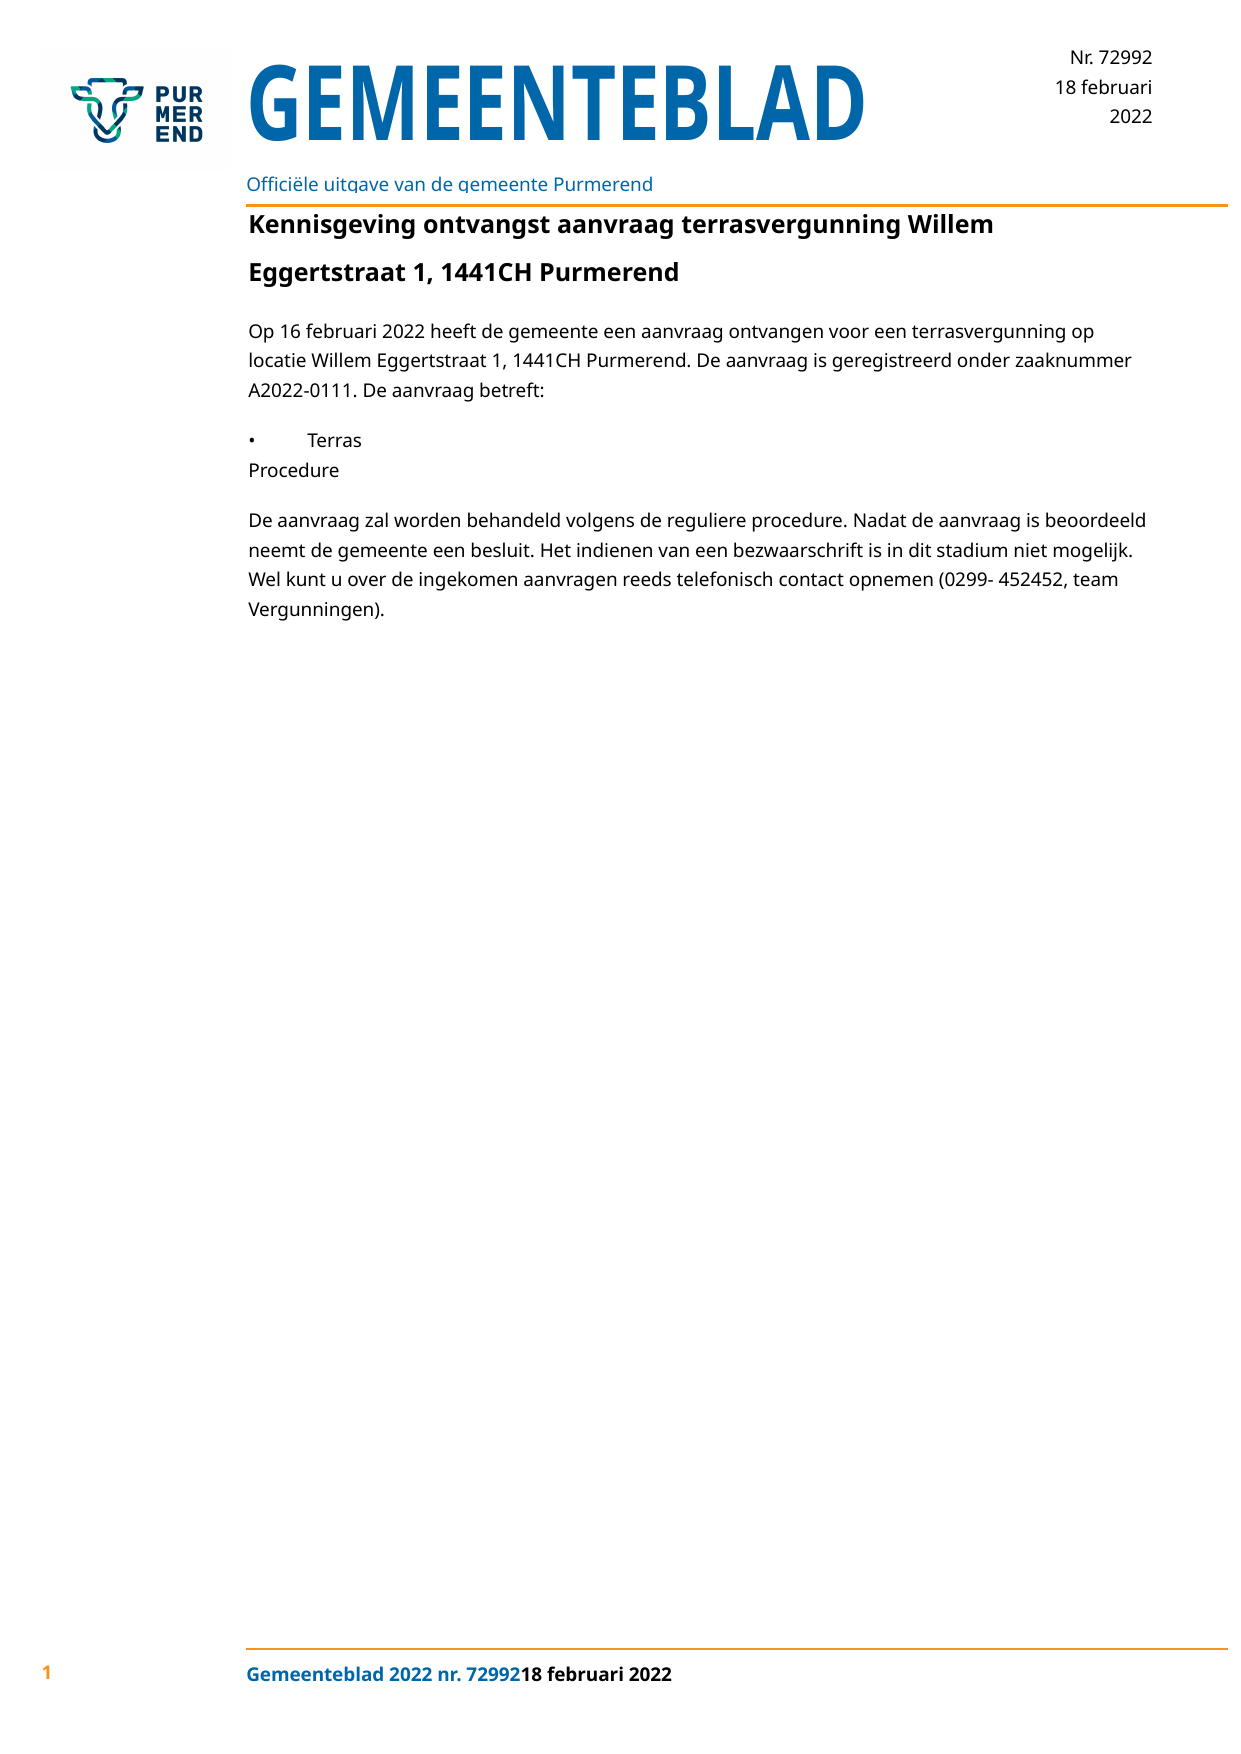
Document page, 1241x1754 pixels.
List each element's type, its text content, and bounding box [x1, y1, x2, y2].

picture [41, 47, 231, 172]
list Terras [248, 427, 1152, 453]
text De aanvraag zal worden behandeld volgens de reguliere procedure. Nadat de aanvraag is beoordeeld neemt de gemeente een besluit. Het indienen van een bezwaarschrift is in dit stadium niet mogelijk. Wel kunt u over de ingekomen aanvragen reeds telefonisch contact opnemen (0299- 452452, team Vergunningen). [248, 507, 1152, 622]
text Procedure [248, 457, 1152, 483]
text Op 16 februari 2022 heeft de gemeente een aanvraag ontvangen voor een terrasvergunning op locatie Willem Eggertstraat 1, 1441CH Purmerend. De aanvraag is geregistreerd onder zaaknummer A2022-0111. De aanvraag betreft: [248, 318, 1152, 403]
text Kennisgeving ontvangst aanvraag terrasvergunning Willem Eggertstraat 1, 1441CH Purmerend [248, 207, 1152, 288]
